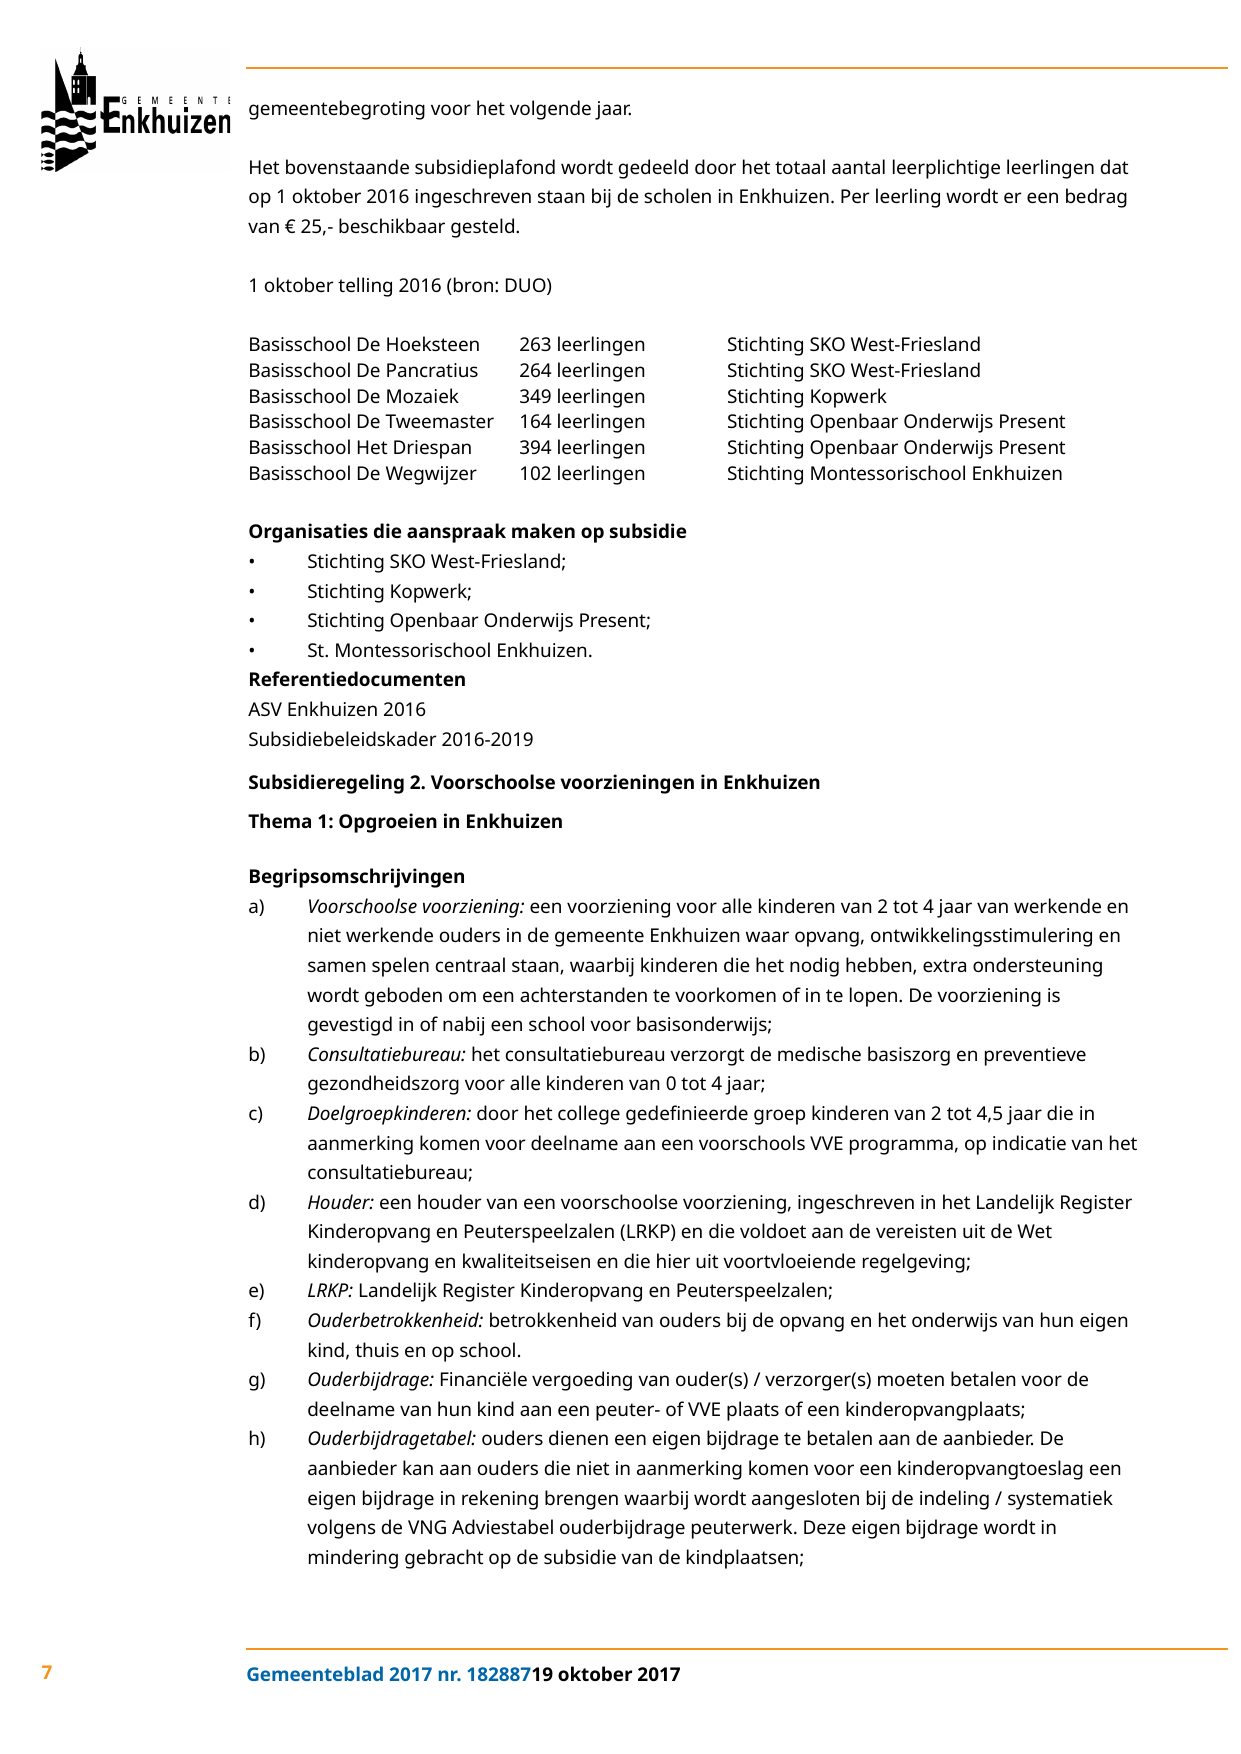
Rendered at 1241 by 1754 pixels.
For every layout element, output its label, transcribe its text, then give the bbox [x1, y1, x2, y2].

list Consultatiebureau: het consultatiebureau verzorgt de medische basiszorg en preventieve gezondheidszorg voor alle kinderen van 0 tot 4 jaar; [248, 1041, 1152, 1096]
text Subsidiebeleidskader 2016-2019 [248, 726, 1152, 752]
text Thema 1: Opgroeien in Enkhuizen [248, 808, 1152, 834]
table_cell Stichting Kopwerk [727, 383, 1152, 409]
list Houder: een houder van een voorschoolse voorziening, ingeschreven in het Landelijk Register Kinderopvang en Peuterspeelzalen (LRKP) en die voldoet aan de vereisten uit de Wet kinderopvang en kwaliteitseisen en die hier uit voortvloeiende regelgeving; [248, 1189, 1152, 1274]
table_cell Stichting Montessorischool Enkhuizen [727, 460, 1152, 486]
text 1 oktober telling 2016 (bron: DUO) [248, 272, 1152, 298]
text gemeentebegroting voor het volgende jaar. [248, 95, 1152, 121]
text Subsidieregeling 2. Voorschoolse voorzieningen in Enkhuizen [248, 769, 1152, 795]
table_cell Basisschool Het Driespan [248, 435, 519, 460]
text ASV Enkhuizen 2016 [248, 696, 1152, 722]
list Ouderbijdragetabel: ouders dienen een eigen bijdrage te betalen aan de aanbieder. De aanbieder kan aan ouders die niet in aanmerking komen voor een kinderopvangtoeslag een eigen bijdrage in rekening brengen waarbij wordt aangesloten bij de indeling / systematiek volgens de VNG Adviestabel ouderbijdrage peuterwerk. Deze eigen bijdrage wordt in mindering gebracht op de subsidie van de kindplaatsen; [248, 1426, 1152, 1570]
table_cell Basisschool De Tweemaster [248, 409, 519, 434]
list Stichting Openbaar Onderwijs Present; [248, 607, 1152, 633]
table_cell 264 leerlingen [519, 357, 727, 383]
text Het bovenstaande subsidieplafond wordt gedeeld door het totaal aantal leerplichtige leerlingen dat op 1 oktober 2016 ingeschreven staan bij de scholen in Enkhuizen. Per leerling wordt er een bedrag van € 25,- beschikbaar gesteld. [248, 154, 1152, 239]
list Stichting SKO West-Friesland; [248, 548, 1152, 574]
list St. Montessorischool Enkhuizen. [248, 637, 1152, 663]
table_cell Stichting SKO West-Friesland [727, 357, 1152, 383]
list Stichting Kopwerk; [248, 578, 1152, 604]
table_cell Basisschool De Pancratius [248, 357, 519, 383]
text Begripsomschrijvingen [248, 863, 1152, 889]
list LRKP: Landelijk Register Kinderopvang en Peuterspeelzalen; [248, 1278, 1152, 1303]
picture [41, 47, 231, 172]
table_header Basisschool De Hoeksteen [248, 332, 519, 357]
table_cell Basisschool De Mozaiek [248, 383, 519, 409]
table_cell 349 leerlingen [519, 383, 727, 409]
table_cell 394 leerlingen [519, 435, 727, 460]
text Referentiedocumenten [248, 667, 1152, 692]
list Doelgroepkinderen: door het college gedefinieerde groep kinderen van 2 tot 4,5 jaar die in aanmerking komen voor deelname aan een voorschools VVE programma, op indicatie van het consultatiebureau; [248, 1100, 1152, 1185]
table_cell Stichting Openbaar Onderwijs Present [727, 409, 1152, 434]
list Voorschoolse voorziening: een voorziening voor alle kinderen van 2 tot 4 jaar van werkende en niet werkende ouders in de gemeente Enkhuizen waar opvang, ontwikkelingsstimulering en samen spelen centraal staan, waarbij kinderen die het nodig hebben, extra ondersteuning wordt geboden om een achterstanden te voorkomen of in te lopen. De voorziening is gevestigd in of nabij een school voor basisonderwijs; [248, 893, 1152, 1037]
table_cell 102 leerlingen [519, 460, 727, 486]
list Ouderbijdrage: Financiële vergoeding van ouder(s) / verzorger(s) moeten betalen voor de deelname van hun kind aan een peuter- of VVE plaats of een kinderopvangplaats; [248, 1366, 1152, 1422]
text Organisaties die aanspraak maken op subsidie [248, 519, 1152, 544]
list Ouderbetrokkenheid: betrokkenheid van ouders bij de opvang en het onderwijs van hun eigen kind, thuis en op school. [248, 1307, 1152, 1363]
table_cell Stichting Openbaar Onderwijs Present [727, 435, 1152, 460]
table_cell Basisschool De Wegwijzer [248, 460, 519, 486]
table_header 263 leerlingen [519, 332, 727, 357]
table_header Stichting SKO West-Friesland [727, 332, 1152, 357]
table_cell 164 leerlingen [519, 409, 727, 434]
